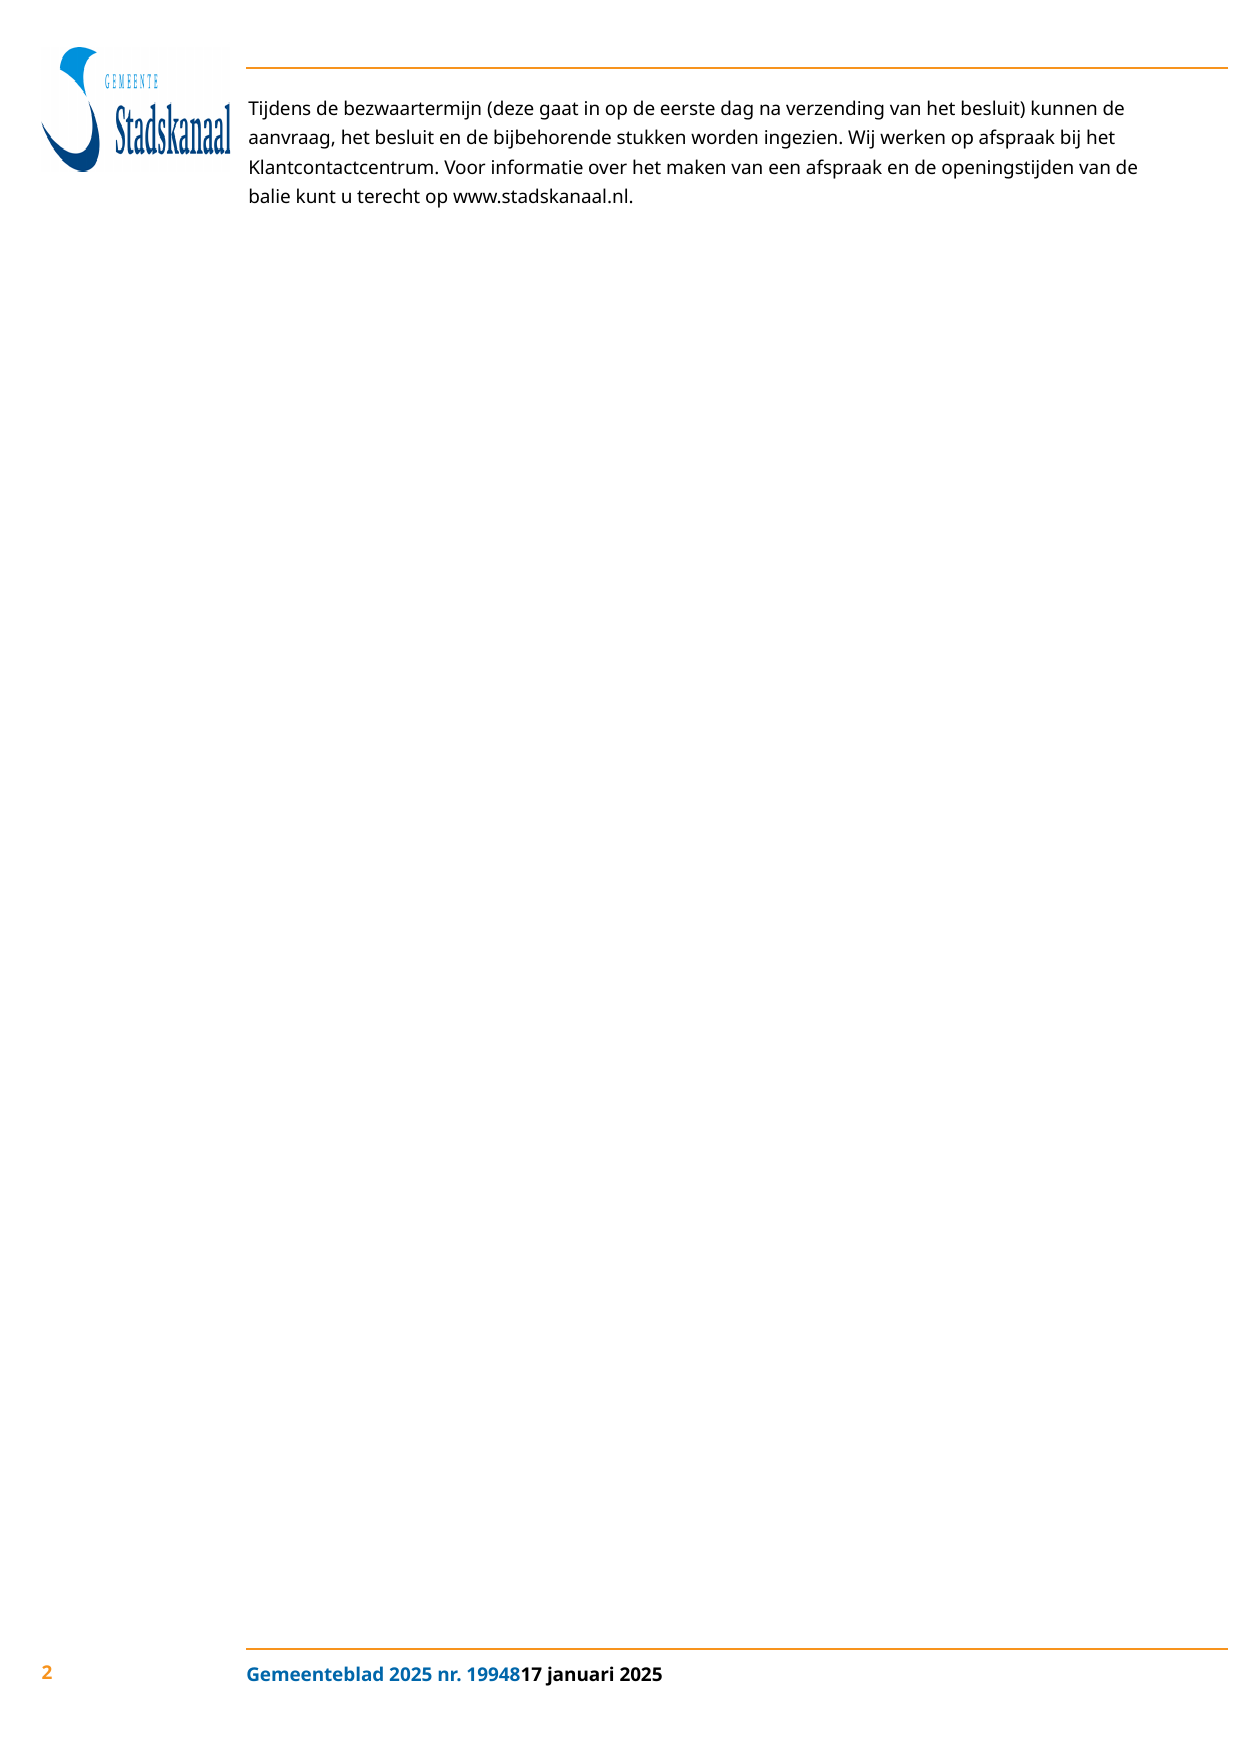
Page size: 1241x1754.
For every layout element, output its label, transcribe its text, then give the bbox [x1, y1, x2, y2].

picture [41, 47, 231, 172]
text Tijdens de bezwaartermijn (deze gaat in op de eerste dag na verzending van het besluit) kunnen de aanvraag, het besluit en de bijbehorende stukken worden ingezien. Wij werken op afspraak bij het Klantcontactcentrum. Voor informatie over het maken van een afspraak en de openingstijden van de balie kunt u terecht op www.stadskanaal.nl. [248, 95, 1152, 209]
